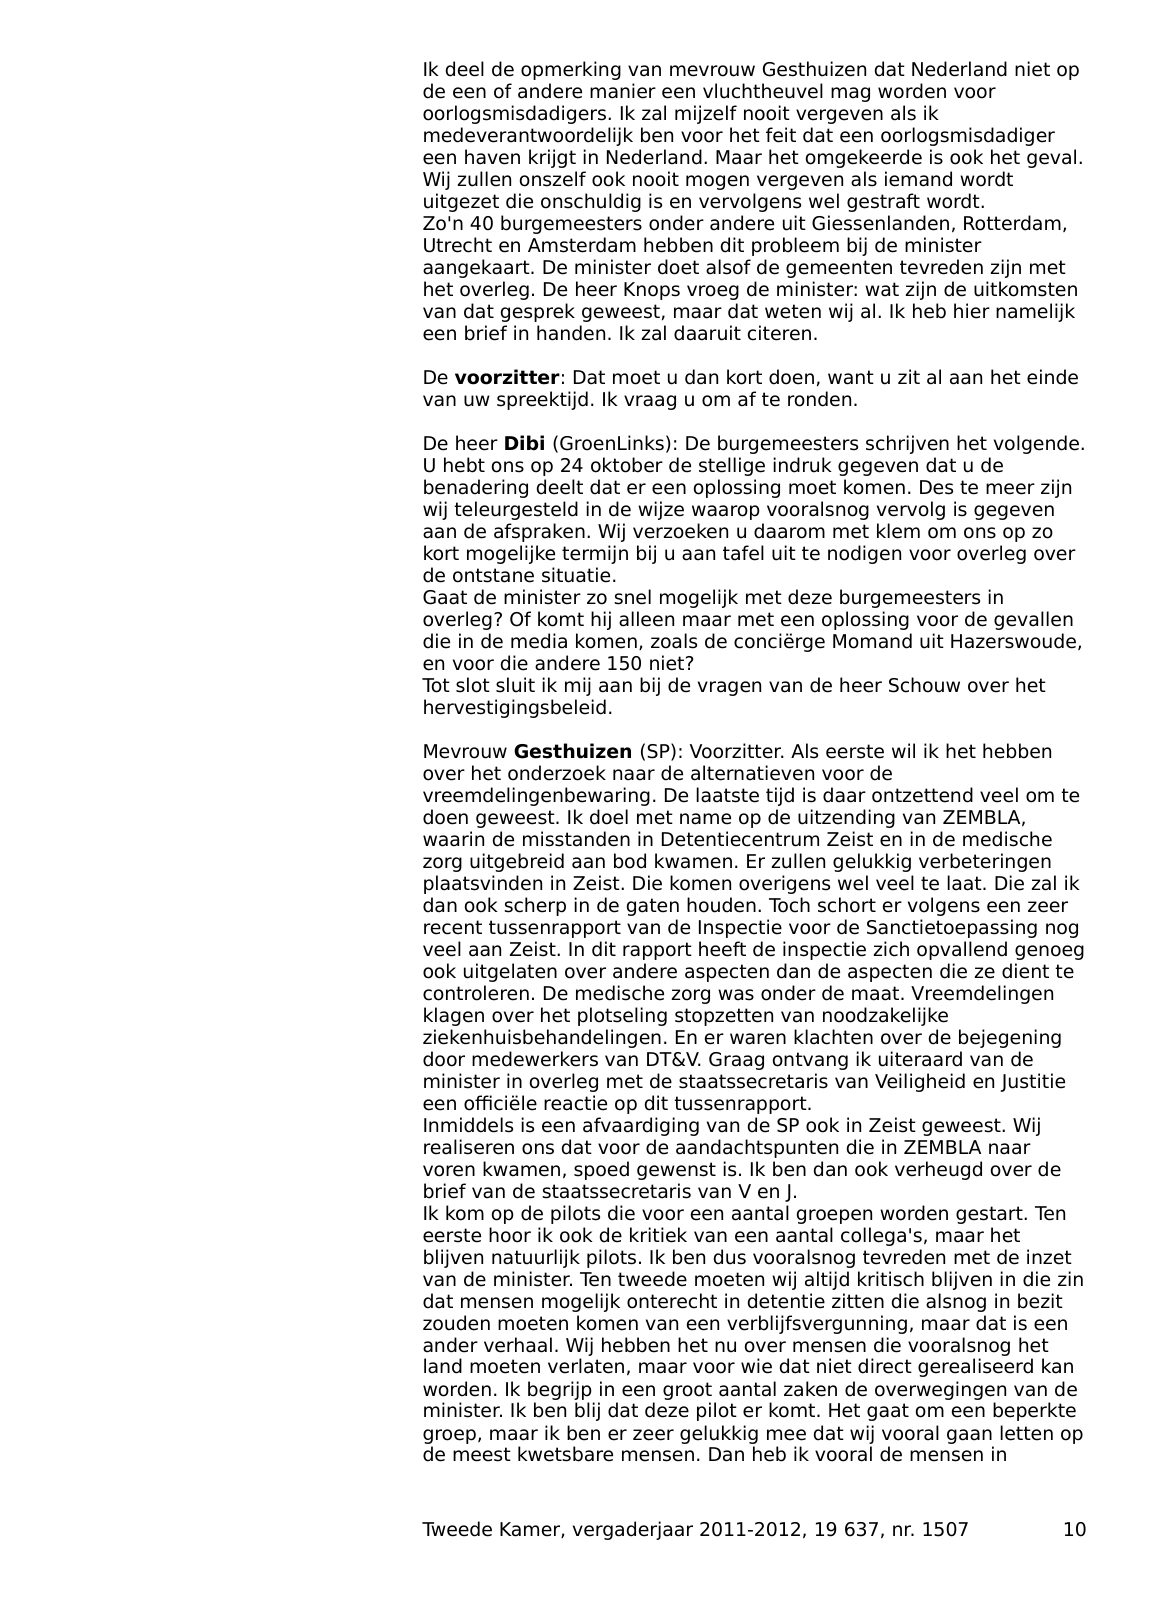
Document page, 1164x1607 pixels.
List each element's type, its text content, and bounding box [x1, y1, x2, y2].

text Zo'n 40 burgemeesters onder andere uit Giessenlanden, Rotterdam, Utrecht en Amsterdam hebben dit probleem bij de minister aangekaart. De minister doet alsof de gemeenten tevreden zijn met het overleg. De heer Knops vroeg de minister: wat zijn de uitkomsten van dat gesprek geweest, maar dat weten wij al. Ik heb hier namelijk een brief in handen. Ik zal daaruit citeren. [422, 213, 1087, 345]
text Gaat de minister zo snel mogelijk met deze burgemeesters in overleg? Of komt hij alleen maar met een oplossing voor de gevallen die in de media komen, zoals de conciërge Momand uit Hazerswoude, en voor die andere 150 niet? [422, 587, 1087, 675]
text De heer Dibi (GroenLinks): De burgemeesters schrijven het volgende. [422, 433, 1087, 455]
text Mevrouw Gesthuizen (SP): Voorzitter. Als eerste wil ik het hebben over het onderzoek naar de alternatieven voor de vreemdelingenbewaring. De laatste tijd is daar ontzettend veel om te doen geweest. Ik doel met name op de uitzending van ZEMBLA, waarin de misstanden in Detentiecentrum Zeist en in de medische zorg uitgebreid aan bod kwamen. Er zullen gelukkig verbeteringen plaatsvinden in Zeist. Die komen overigens wel veel te laat. Die zal ik dan ook scherp in de gaten houden. Toch schort er volgens een zeer recent tussenrapport van de Inspectie voor de Sanctietoepassing nog veel aan Zeist. In dit rapport heeft de inspectie zich opvallend genoeg ook uitgelaten over andere aspecten dan de aspecten die ze dient te controleren. De medische zorg was onder de maat. Vreemdelingen klagen over het plotseling stopzetten van noodzakelijke ziekenhuisbehandelingen. En er waren klachten over de bejegening door medewerkers van DT&V. Graag ontvang ik uiteraard van de minister in overleg met de staatssecretaris van Veiligheid en Justitie een officiële reactie op dit tussenrapport. [422, 741, 1087, 1115]
text Tot slot sluit ik mij aan bij de vragen van de heer Schouw over het hervestigingsbeleid. [422, 675, 1087, 719]
text Ik deel de opmerking van mevrouw Gesthuizen dat Nederland niet op de een of andere manier een vluchtheuvel mag worden voor oorlogsmisdadigers. Ik zal mijzelf nooit vergeven als ik medeverantwoordelijk ben voor het feit dat een oorlogsmisdadiger een haven krijgt in Nederland. Maar het omgekeerde is ook het geval. Wij zullen onszelf ook nooit mogen vergeven als iemand wordt uitgezet die onschuldig is en vervolgens wel gestraft wordt. [422, 59, 1087, 213]
text De voorzitter: Dat moet u dan kort doen, want u zit al aan het einde van uw spreektijd. Ik vraag u om af te ronden. [422, 367, 1087, 411]
text Inmiddels is een afvaardiging van de SP ook in Zeist geweest. Wij realiseren ons dat voor de aandachtspunten die in ZEMBLA naar voren kwamen, spoed gewenst is. Ik ben dan ook verheugd over de brief van de staatssecretaris van V en J. [422, 1115, 1087, 1203]
text Ik kom op de pilots die voor een aantal groepen worden gestart. Ten eerste hoor ik ook de kritiek van een aantal collega's, maar het blijven natuurlijk pilots. Ik ben dus vooralsnog tevreden met de inzet van de minister. Ten tweede moeten wij altijd kritisch blijven in die zin dat mensen mogelijk onterecht in detentie zitten die alsnog in bezit zouden moeten komen van een verblijfsvergunning, maar dat is een ander verhaal. Wij hebben het nu over mensen die vooralsnog het land moeten verlaten, maar voor wie dat niet direct gerealiseerd kan worden. Ik begrijp in een groot aantal zaken de overwegingen van de minister. Ik ben blij dat deze pilot er komt. Het gaat om een beperkte groep, maar ik ben er zeer gelukkig mee dat wij vooral gaan letten op de meest kwetsbare mensen. Dan heb ik vooral de mensen in [422, 1203, 1087, 1466]
text U hebt ons op 24 oktober de stellige indruk gegeven dat u de benadering deelt dat er een oplossing moet komen. Des te meer zijn wij teleurgesteld in de wijze waarop vooralsnog vervolg is gegeven aan de afspraken. Wij verzoeken u daarom met klem om ons op zo kort mogelijke termijn bij u aan tafel uit te nodigen voor overleg over de ontstane situatie. [422, 455, 1087, 587]
